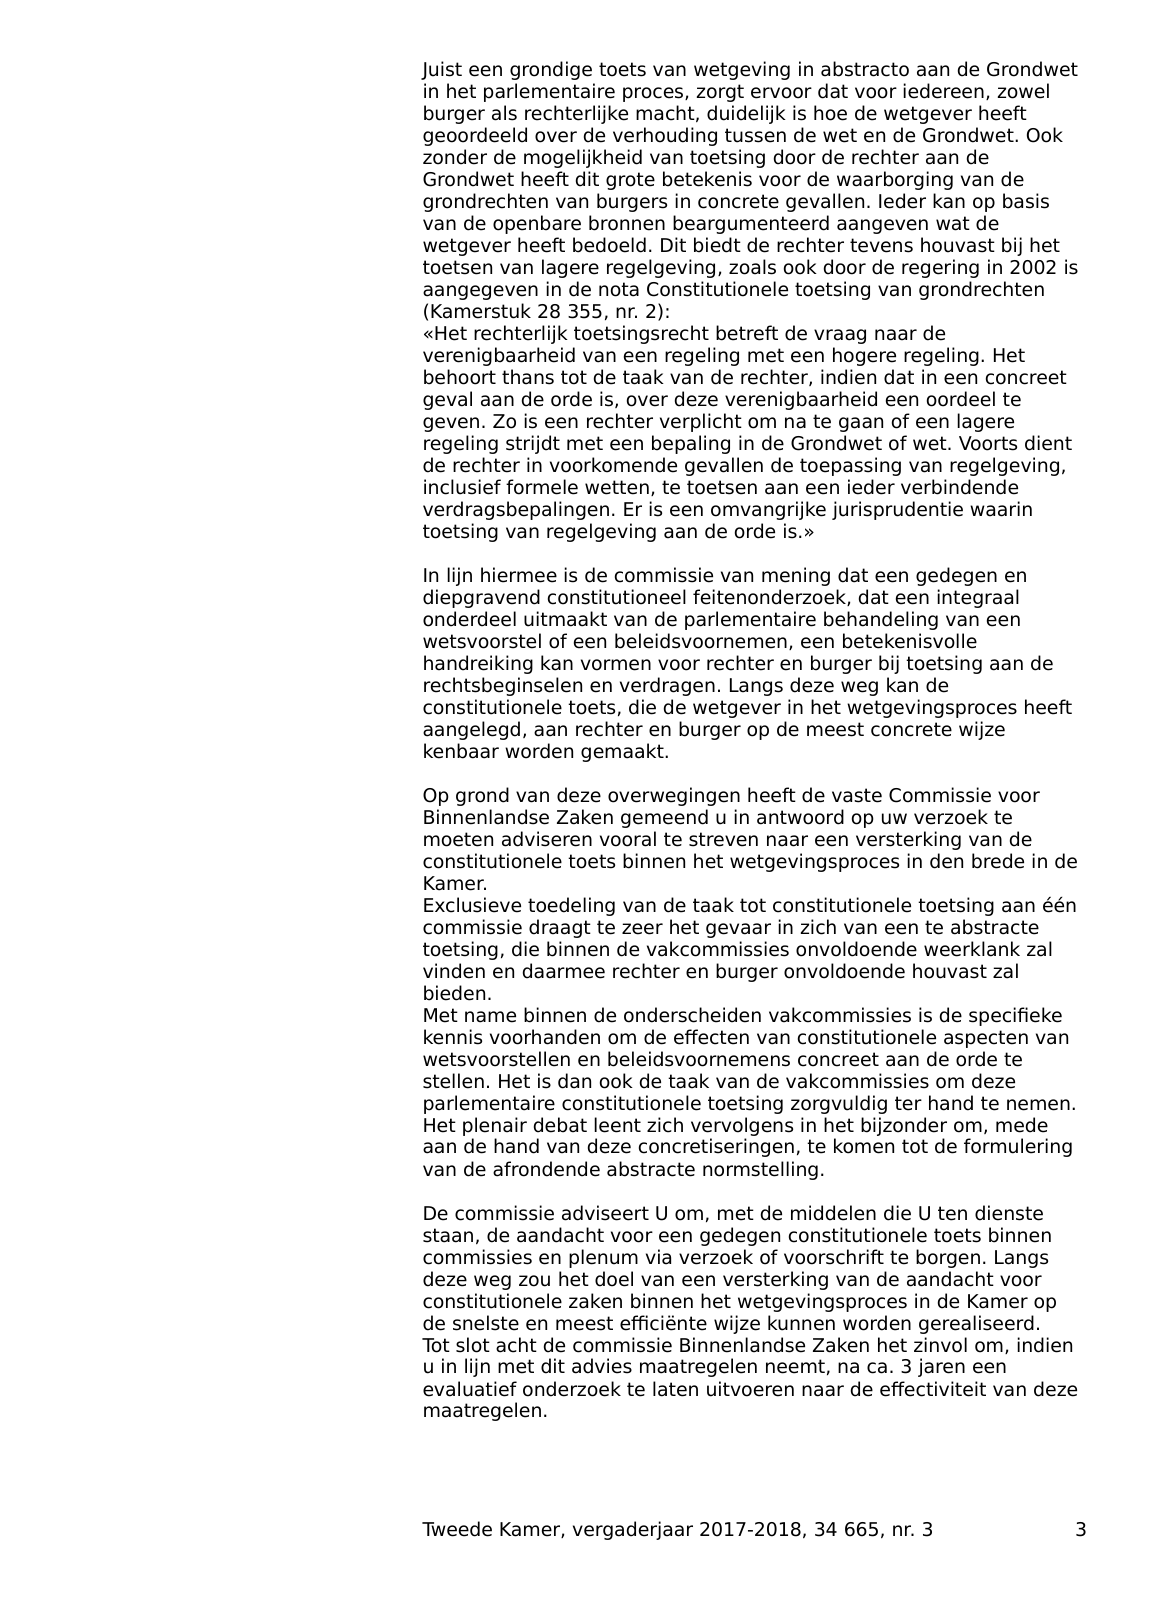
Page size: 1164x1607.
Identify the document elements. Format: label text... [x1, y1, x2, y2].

text Op grond van deze overwegingen heeft de vaste Commissie voor Binnenlandse Zaken gemeend u in antwoord op uw verzoek te moeten adviseren vooral te streven naar een versterking van de constitutionele toets binnen het wetgevingsproces in den brede in de Kamer. [422, 785, 1087, 895]
text Juist een grondige toets van wetgeving in abstracto aan de Grondwet in het parlementaire proces, zorgt ervoor dat voor iedereen, zowel burger als rechterlijke macht, duidelijk is hoe de wetgever heeft geoordeeld over de verhouding tussen de wet en de Grondwet. Ook zonder de mogelijkheid van toetsing door de rechter aan de Grondwet heeft dit grote betekenis voor de waarborging van de grondrechten van burgers in concrete gevallen. Ieder kan op basis van de openbare bronnen beargumenteerd aangeven wat de wetgever heeft bedoeld. Dit biedt de rechter tevens houvast bij het toetsen van lagere regelgeving, zoals ook door de regering in 2002 is aangegeven in de nota Constitutionele toetsing van grondrechten (Kamerstuk 28 355, nr. 2): [422, 59, 1087, 323]
text Tot slot acht de commissie Binnenlandse Zaken het zinvol om, indien u in lijn met dit advies maatregelen neemt, na ca. 3 jaren een evaluatief onderzoek te laten uitvoeren naar de effectiviteit van deze maatregelen. [422, 1334, 1087, 1422]
text De commissie adviseert U om, met de middelen die U ten dienste staan, de aandacht voor een gedegen constitutionele toets binnen commissies en plenum via verzoek of voorschrift te borgen. Langs deze weg zou het doel van een versterking van de aandacht voor constitutionele zaken binnen het wetgevingsproces in de Kamer op de snelste en meest efficiënte wijze kunnen worden gerealiseerd. [422, 1203, 1087, 1334]
text Met name binnen de onderscheiden vakcommissies is de specifieke kennis voorhanden om de effecten van constitutionele aspecten van wetsvoorstellen en beleidsvoornemens concreet aan de orde te stellen. Het is dan ook de taak van de vakcommissies om deze parlementaire constitutionele toetsing zorgvuldig ter hand te nemen. Het plenair debat leent zich vervolgens in het bijzonder om, mede aan de hand van deze concretiseringen, te komen tot de formulering van de afrondende abstracte normstelling. [422, 1004, 1087, 1180]
text «Het rechterlijk toetsingsrecht betreft de vraag naar de verenigbaarheid van een regeling met een hogere regeling. Het behoort thans tot de taak van de rechter, indien dat in een concreet geval aan de orde is, over deze verenigbaarheid een oordeel te geven. Zo is een rechter verplicht om na te gaan of een lagere regeling strijdt met een bepaling in de Grondwet of wet. Voorts dient de rechter in voorkomende gevallen de toepassing van regelgeving, inclusief formele wetten, te toetsen aan een ieder verbindende verdragsbepalingen. Er is een omvangrijke jurisprudentie waarin toetsing van regelgeving aan de orde is.» [422, 323, 1087, 543]
text In lijn hiermee is de commissie van mening dat een gedegen en diepgravend constitutioneel feitenonderzoek, dat een integraal onderdeel uitmaakt van de parlementaire behandeling van een wetsvoorstel of een beleidsvoornemen, een betekenisvolle handreiking kan vormen voor rechter en burger bij toetsing aan de rechtsbeginselen en verdragen. Langs deze weg kan de constitutionele toets, die de wetgever in het wetgevingsproces heeft aangelegd, aan rechter en burger op de meest concrete wijze kenbaar worden gemaakt. [422, 565, 1087, 763]
text Exclusieve toedeling van de taak tot constitutionele toetsing aan één commissie draagt te zeer het gevaar in zich van een te abstracte toetsing, die binnen de vakcommissies onvoldoende weerklank zal vinden en daarmee rechter en burger onvoldoende houvast zal bieden. [422, 895, 1087, 1004]
